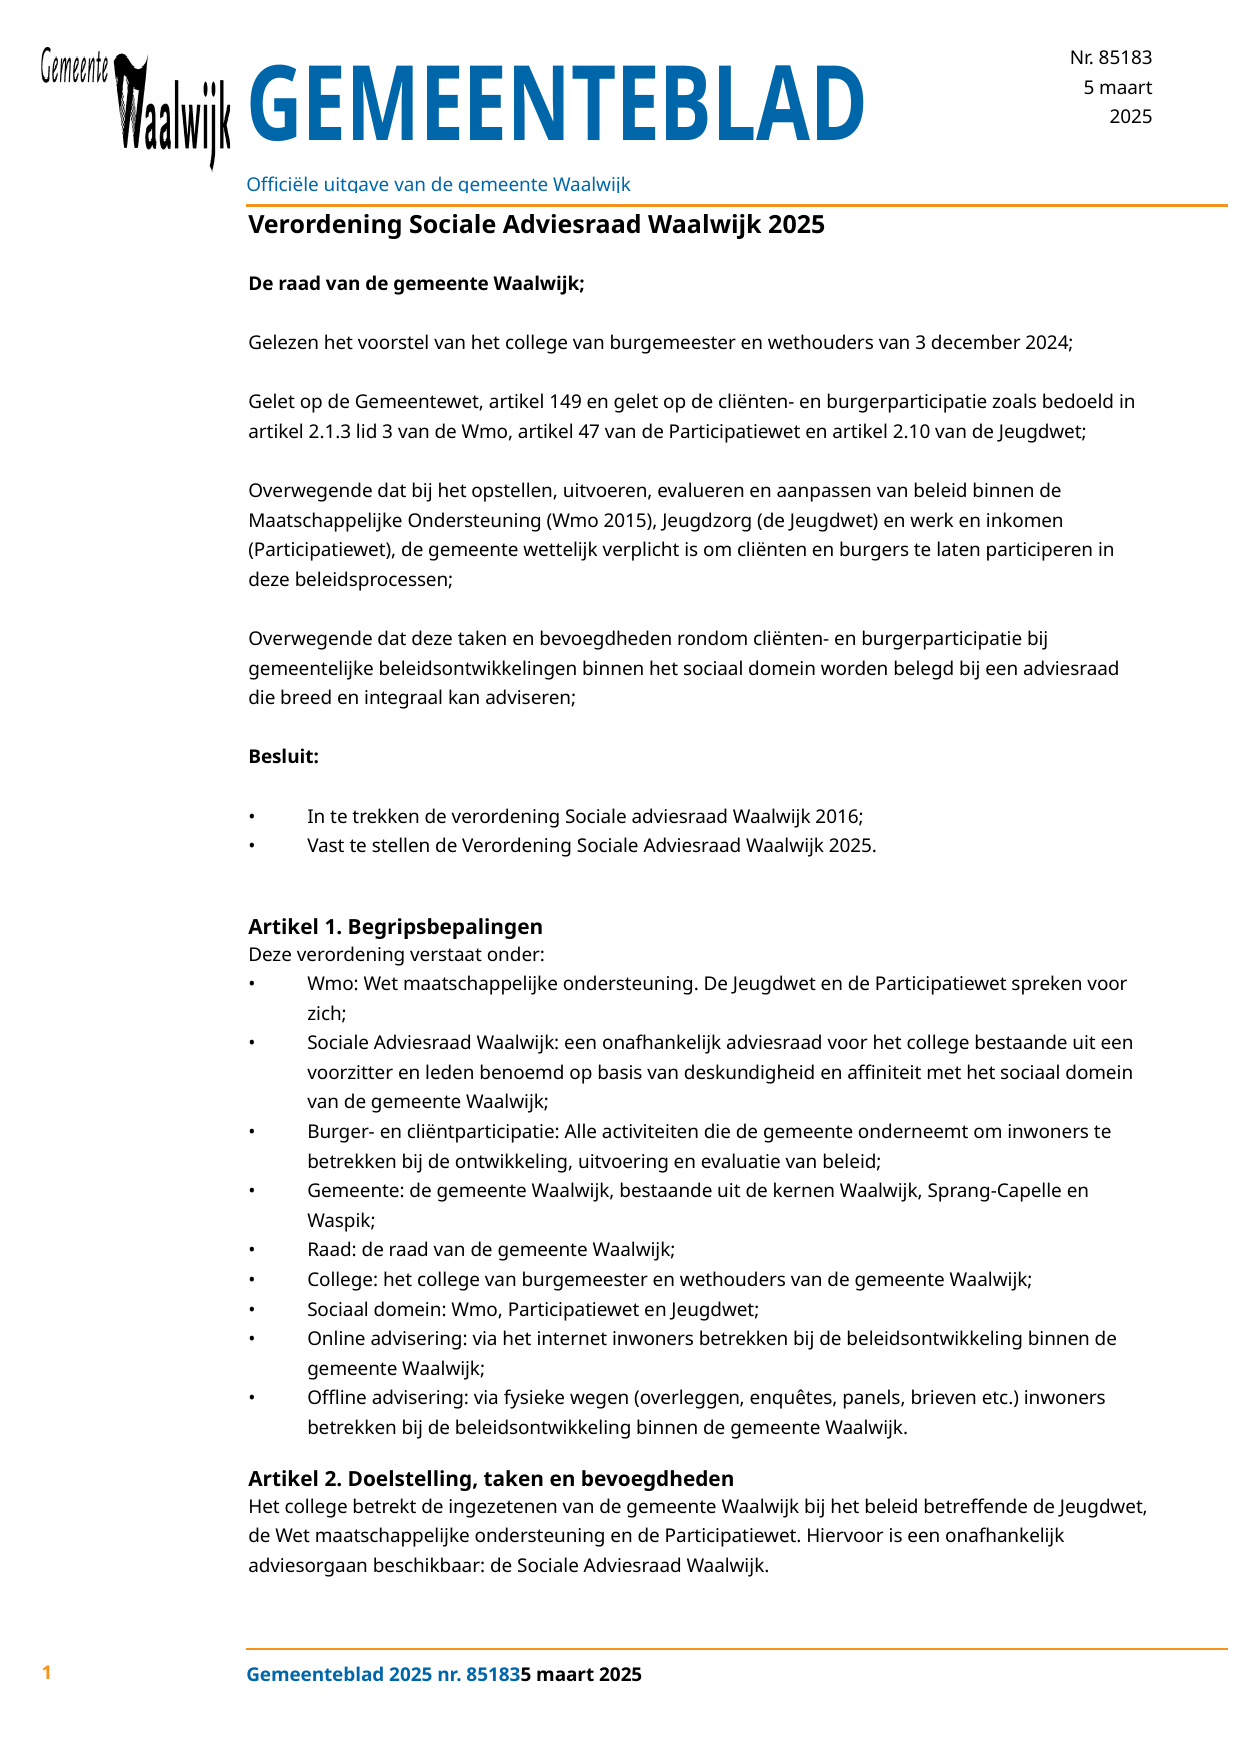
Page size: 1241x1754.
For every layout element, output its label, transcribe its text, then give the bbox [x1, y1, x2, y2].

list College: het college van burgemeester en wethouders van de gemeente Waalwijk; [248, 1266, 1152, 1292]
picture [41, 47, 231, 172]
list In te trekken de verordening Sociale adviesraad Waalwijk 2016; [248, 803, 1152, 828]
list Vast te stellen de Verordening Sociale Adviesraad Waalwijk 2025. [248, 832, 1152, 858]
text De raad van de gemeente Waalwijk; [248, 270, 1152, 296]
text Verordening Sociale Adviesraad Waalwijk 2025 [248, 207, 1152, 241]
text Gelezen het voorstel van het college van burgemeester en wethouders van 3 december 2024; [248, 329, 1152, 355]
text Gelet op de Gemeentewet, artikel 149 en gelet op de cliënten- en burgerparticipatie zoals bedoeld in artikel 2.1.3 lid 3 van de Wmo, artikel 47 van de Participatiewet en artikel 2.10 van de Jeugdwet; [248, 389, 1152, 444]
list Sociaal domein: Wmo, Participatiewet en Jeugdwet; [248, 1296, 1152, 1322]
text Artikel 2. Doelstelling, taken en bevoegdheden [248, 1464, 1152, 1493]
text Deze verordening verstaat onder: [248, 941, 1152, 967]
text Overwegende dat bij het opstellen, uitvoeren, evalueren en aanpassen van beleid binnen de Maatschappelijke Ondersteuning (Wmo 2015), Jeugdzorg (de Jeugdwet) en werk en inkomen (Participatiewet), de gemeente wettelijk verplicht is om cliënten en burgers te laten participeren in deze beleidsprocessen; [248, 477, 1152, 592]
text Artikel 1. Begripsbepalingen [248, 912, 1152, 941]
list Wmo: Wet maatschappelijke ondersteuning. De Jeugdwet en de Participatiewet spreken voor zich; [248, 970, 1152, 1026]
text Overwegende dat deze taken en bevoegdheden rondom cliënten- en burgerparticipatie bij gemeentelijke beleidsontwikkelingen binnen het sociaal domein worden belegd bij een adviesraad die breed en integraal kan adviseren; [248, 625, 1152, 710]
text Besluit: [248, 744, 1152, 769]
list Gemeente: de gemeente Waalwijk, bestaande uit de kernen Waalwijk, Sprang-Capelle en Waspik; [248, 1177, 1152, 1233]
list Offline advisering: via fysieke wegen (overleggen, enquêtes, panels, brieven etc.) inwoners betrekken bij de beleidsontwikkeling binnen de gemeente Waalwijk. [248, 1384, 1152, 1440]
list Burger- en cliëntparticipatie: Alle activiteiten die de gemeente onderneemt om inwoners te betrekken bij de ontwikkeling, uitvoering en evaluatie van beleid; [248, 1118, 1152, 1174]
list Online advisering: via het internet inwoners betrekken bij de beleidsontwikkeling binnen de gemeente Waalwijk; [248, 1325, 1152, 1381]
text Het college betrekt de ingezetenen van de gemeente Waalwijk bij het beleid betreffende de Jeugdwet, de Wet maatschappelijke ondersteuning en de Participatiewet. Hiervoor is een onafhankelijk adviesorgaan beschikbaar: de Sociale Adviesraad Waalwijk. [248, 1493, 1152, 1578]
list Sociale Adviesraad Waalwijk: een onafhankelijk adviesraad voor het college bestaande uit een voorzitter en leden benoemd op basis van deskundigheid en affiniteit met het sociaal domein van de gemeente Waalwijk; [248, 1029, 1152, 1114]
list Raad: de raad van de gemeente Waalwijk; [248, 1237, 1152, 1262]
